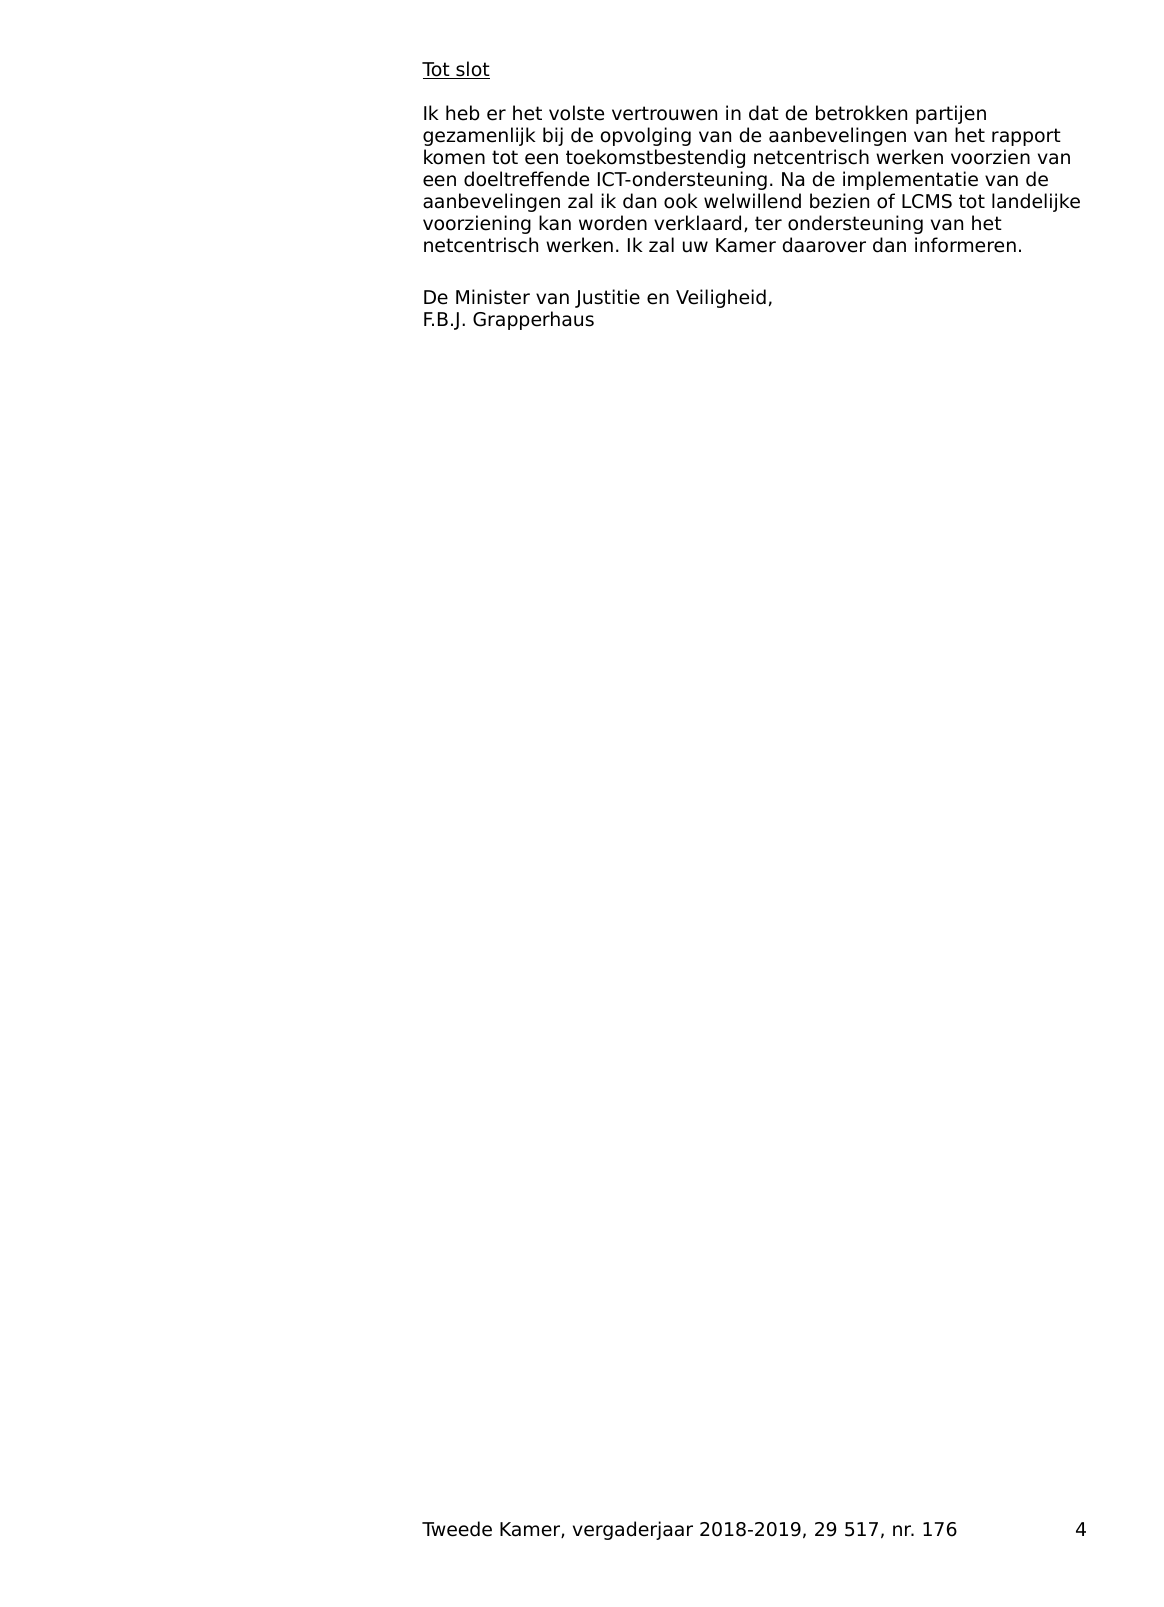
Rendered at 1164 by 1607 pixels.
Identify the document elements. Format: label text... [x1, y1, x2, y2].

text De Minister van Justitie en Veiligheid, F.B.J. Grapperhaus [422, 287, 1087, 331]
subtitle Tot slot [422, 59, 1087, 81]
text Ik heb er het volste vertrouwen in dat de betrokken partijen gezamenlijk bij de opvolging van de aanbevelingen van het rapport komen tot een toekomstbestendig netcentrisch werken voorzien van een doeltreffende ICT-ondersteuning. Na de implementatie van de aanbevelingen zal ik dan ook welwillend bezien of LCMS tot landelijke voorziening kan worden verklaard, ter ondersteuning van het netcentrisch werken. Ik zal uw Kamer daarover dan informeren. [422, 103, 1087, 257]
